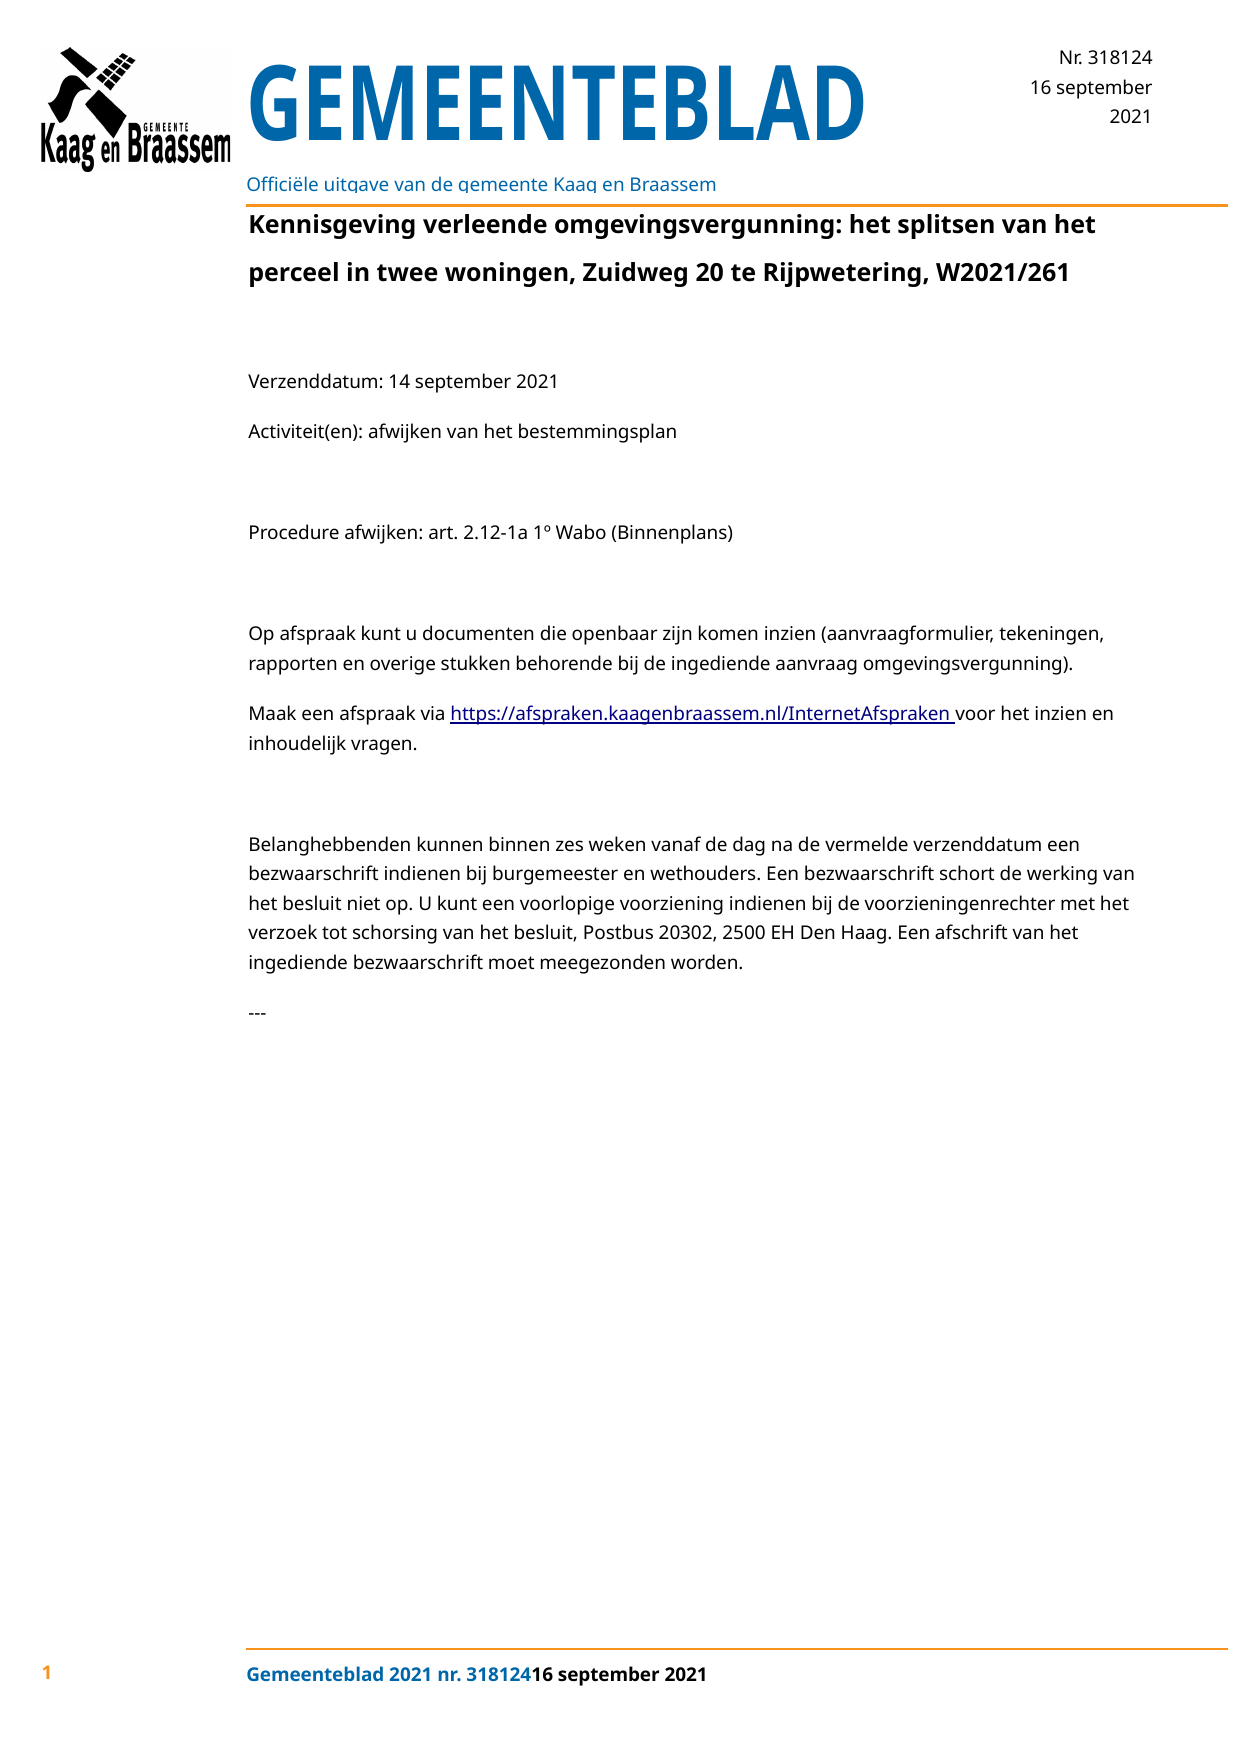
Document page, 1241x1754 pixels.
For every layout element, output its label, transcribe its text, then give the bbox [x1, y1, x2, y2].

text Activiteit(en): afwijken van het bestemmingsplan [248, 419, 1152, 444]
text Verzenddatum: 14 september 2021 [248, 368, 1152, 394]
text Op afspraak kunt u documenten die openbaar zijn komen inzien (aanvraagformulier, tekeningen, rapporten en overige stukken behorende bij de ingediende aanvraag omgevingsvergunning). [248, 620, 1152, 676]
text Maak een afspraak via https://afspraken.kaagenbraassem.nl/InternetAfspraken voor het inzien en inhoudelijk vragen. [248, 700, 1152, 756]
text Belanghebbenden kunnen binnen zes weken vanaf de dag na de vermelde verzenddatum een bezwaarschrift indienen bij burgemeester en wethouders. Een bezwaarschrift schort de werking van het besluit niet op. U kunt een voorlopige voorziening indienen bij de voorzieningenrechter met het verzoek tot schorsing van het besluit, Postbus 20302, 2500 EH Den Haag. Een afschrift van het ingediende bezwaarschrift moet meegezonden worden. [248, 831, 1152, 975]
text Procedure afwijken: art. 2.12-1a 1º Wabo (Binnenplans) [248, 519, 1152, 545]
picture [41, 47, 231, 172]
text --- [248, 999, 1152, 1025]
text Kennisgeving verleende omgevingsvergunning: het splitsen van het perceel in twee woningen, Zuidweg 20 te Rijpwetering, W2021/261 [248, 207, 1152, 288]
